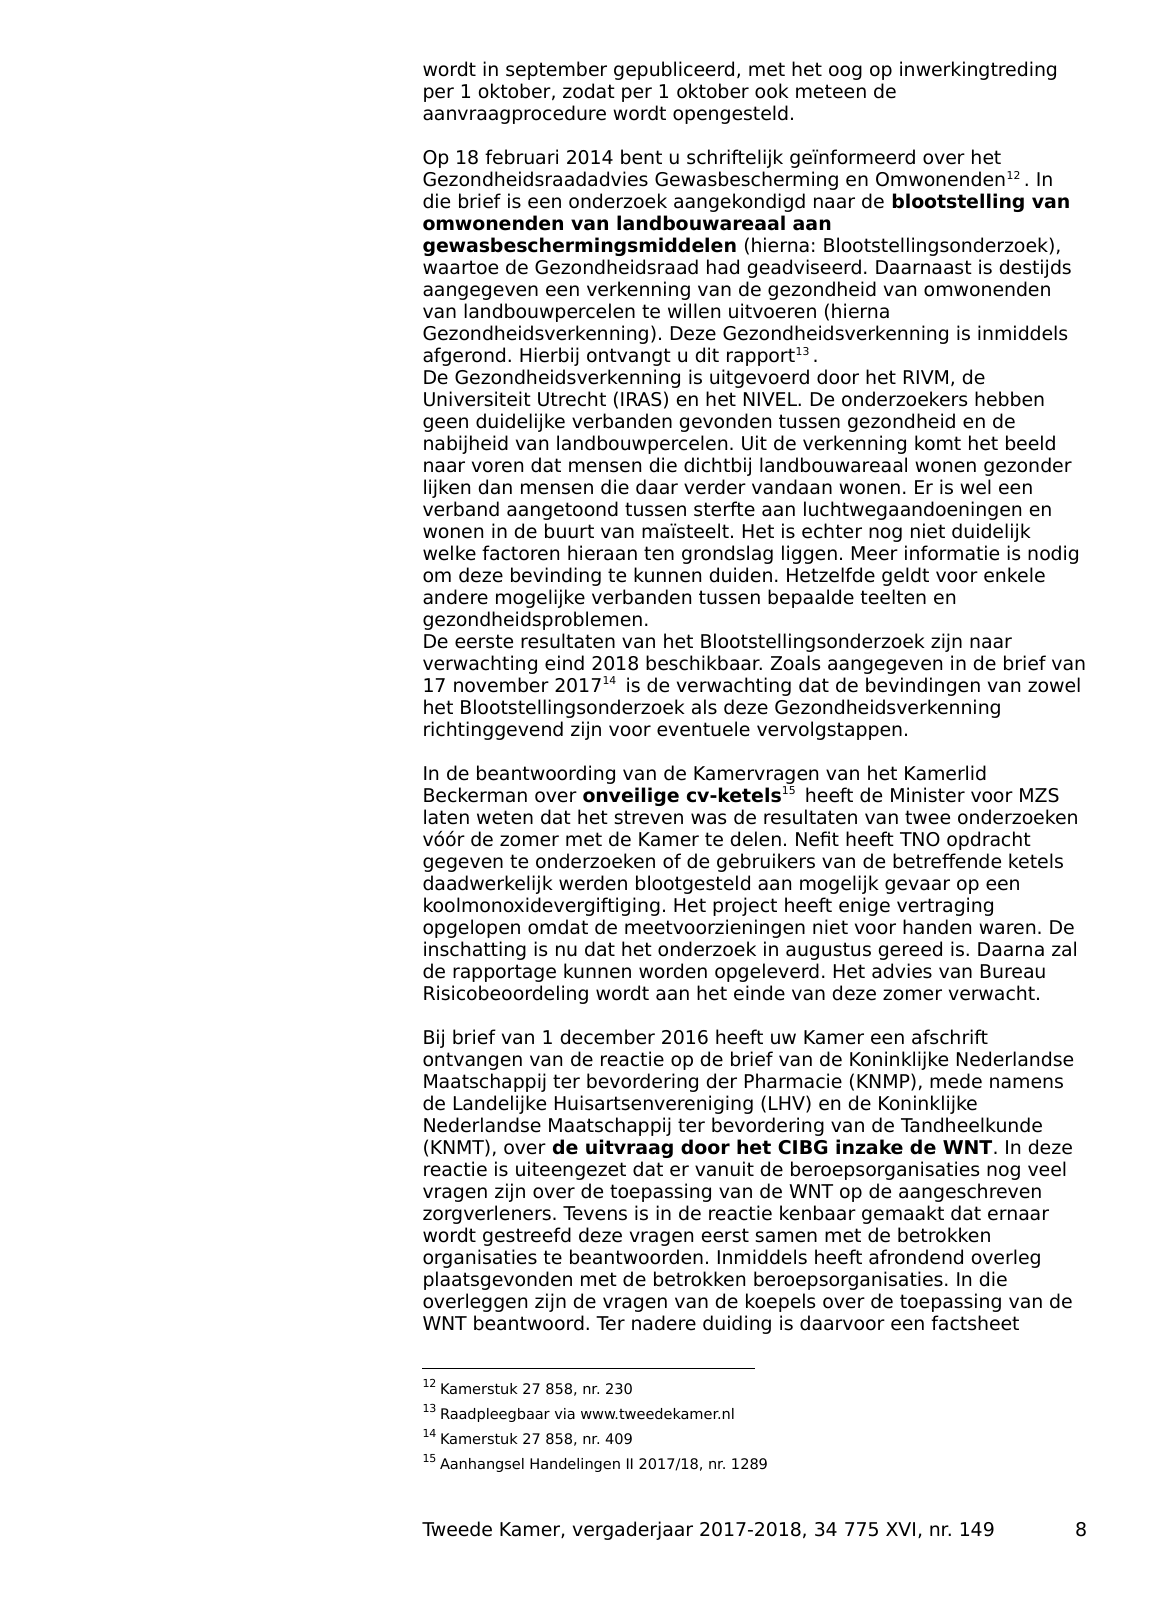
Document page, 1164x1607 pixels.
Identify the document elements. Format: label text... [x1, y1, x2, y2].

text Kamerstuk 27 858, nr. 409 [422, 1427, 1087, 1449]
text Op 18 februari 2014 bent u schriftelijk geïnformeerd over het Gezondheidsraadadvies Gewasbescherming en Omwonenden. In die brief is een onderzoek aangekondigd naar de blootstelling van omwonenden van landbouwareaal aan gewasbeschermingsmiddelen (hierna: Blootstellingsonderzoek), waartoe de Gezondheidsraad had geadviseerd. Daarnaast is destijds aangegeven een verkenning van de gezondheid van omwonenden van landbouwpercelen te willen uitvoeren (hierna Gezondheidsverkenning). Deze Gezondheidsverkenning is inmiddels afgerond. Hierbij ontvangt u dit rapport. [422, 147, 1087, 367]
text In de beantwoording van de Kamervragen van het Kamerlid Beckerman over onveilige cv-ketels heeft de Minister voor MZS laten weten dat het streven was de resultaten van twee onderzoeken vóór de zomer met de Kamer te delen. Nefit heeft TNO opdracht gegeven te onderzoeken of de gebruikers van de betreffende ketels daadwerkelijk werden blootgesteld aan mogelijk gevaar op een koolmonoxidevergiftiging. Het project heeft enige vertraging opgelopen omdat de meetvoorzieningen niet voor handen waren. De inschatting is nu dat het onderzoek in augustus gereed is. Daarna zal de rapportage kunnen worden opgeleverd. Het advies van Bureau Risicobeoordeling wordt aan het einde van deze zomer verwacht. [422, 763, 1087, 1004]
text Aanhangsel Handelingen II 2017/18, nr. 1289 [422, 1452, 1087, 1474]
text Bij brief van 1 december 2016 heeft uw Kamer een afschrift ontvangen van de reactie op de brief van de Koninklijke Nederlandse Maatschappij ter bevordering der Pharmacie (KNMP), mede namens de Landelijke Huisartsenvereniging (LHV) en de Koninklijke Nederlandse Maatschappij ter bevordering van de Tandheelkunde (KNMT), over de uitvraag door het CIBG inzake de WNT. In deze reactie is uiteengezet dat er vanuit de beroepsorganisaties nog veel vragen zijn over de toepassing van de WNT op de aangeschreven zorgverleners. Tevens is in de reactie kenbaar gemaakt dat ernaar wordt gestreefd deze vragen eerst samen met de betrokken organisaties te beantwoorden. Inmiddels heeft afrondend overleg plaatsgevonden met de betrokken beroepsorganisaties. In die overleggen zijn de vragen van de koepels over de toepassing van de WNT beantwoord. Ter nadere duiding is daarvoor een factsheet [422, 1027, 1087, 1334]
text wordt in september gepubliceerd, met het oog op inwerkingtreding per 1 oktober, zodat per 1 oktober ook meteen de aanvraagprocedure wordt opengesteld. [422, 59, 1087, 125]
text De eerste resultaten van het Blootstellingsonderzoek zijn naar verwachting eind 2018 beschikbaar. Zoals aangegeven in de brief van 17 november 2017 is de verwachting dat de bevindingen van zowel het Blootstellingsonderzoek als deze Gezondheidsverkenning richtinggevend zijn voor eventuele vervolgstappen. [422, 631, 1087, 741]
text Raadpleegbaar via www.tweedekamer.nl [422, 1402, 1087, 1424]
text Kamerstuk 27 858, nr. 230 [422, 1377, 1087, 1399]
text De Gezondheidsverkenning is uitgevoerd door het RIVM, de Universiteit Utrecht (IRAS) en het NIVEL. De onderzoekers hebben geen duidelijke verbanden gevonden tussen gezondheid en de nabijheid van landbouwpercelen. Uit de verkenning komt het beeld naar voren dat mensen die dichtbij landbouwareaal wonen gezonder lijken dan mensen die daar verder vandaan wonen. Er is wel een verband aangetoond tussen sterfte aan luchtwegaandoeningen en wonen in de buurt van maïsteelt. Het is echter nog niet duidelijk welke factoren hieraan ten grondslag liggen. Meer informatie is nodig om deze bevinding te kunnen duiden. Hetzelfde geldt voor enkele andere mogelijke verbanden tussen bepaalde teelten en gezondheidsproblemen. [422, 367, 1087, 631]
